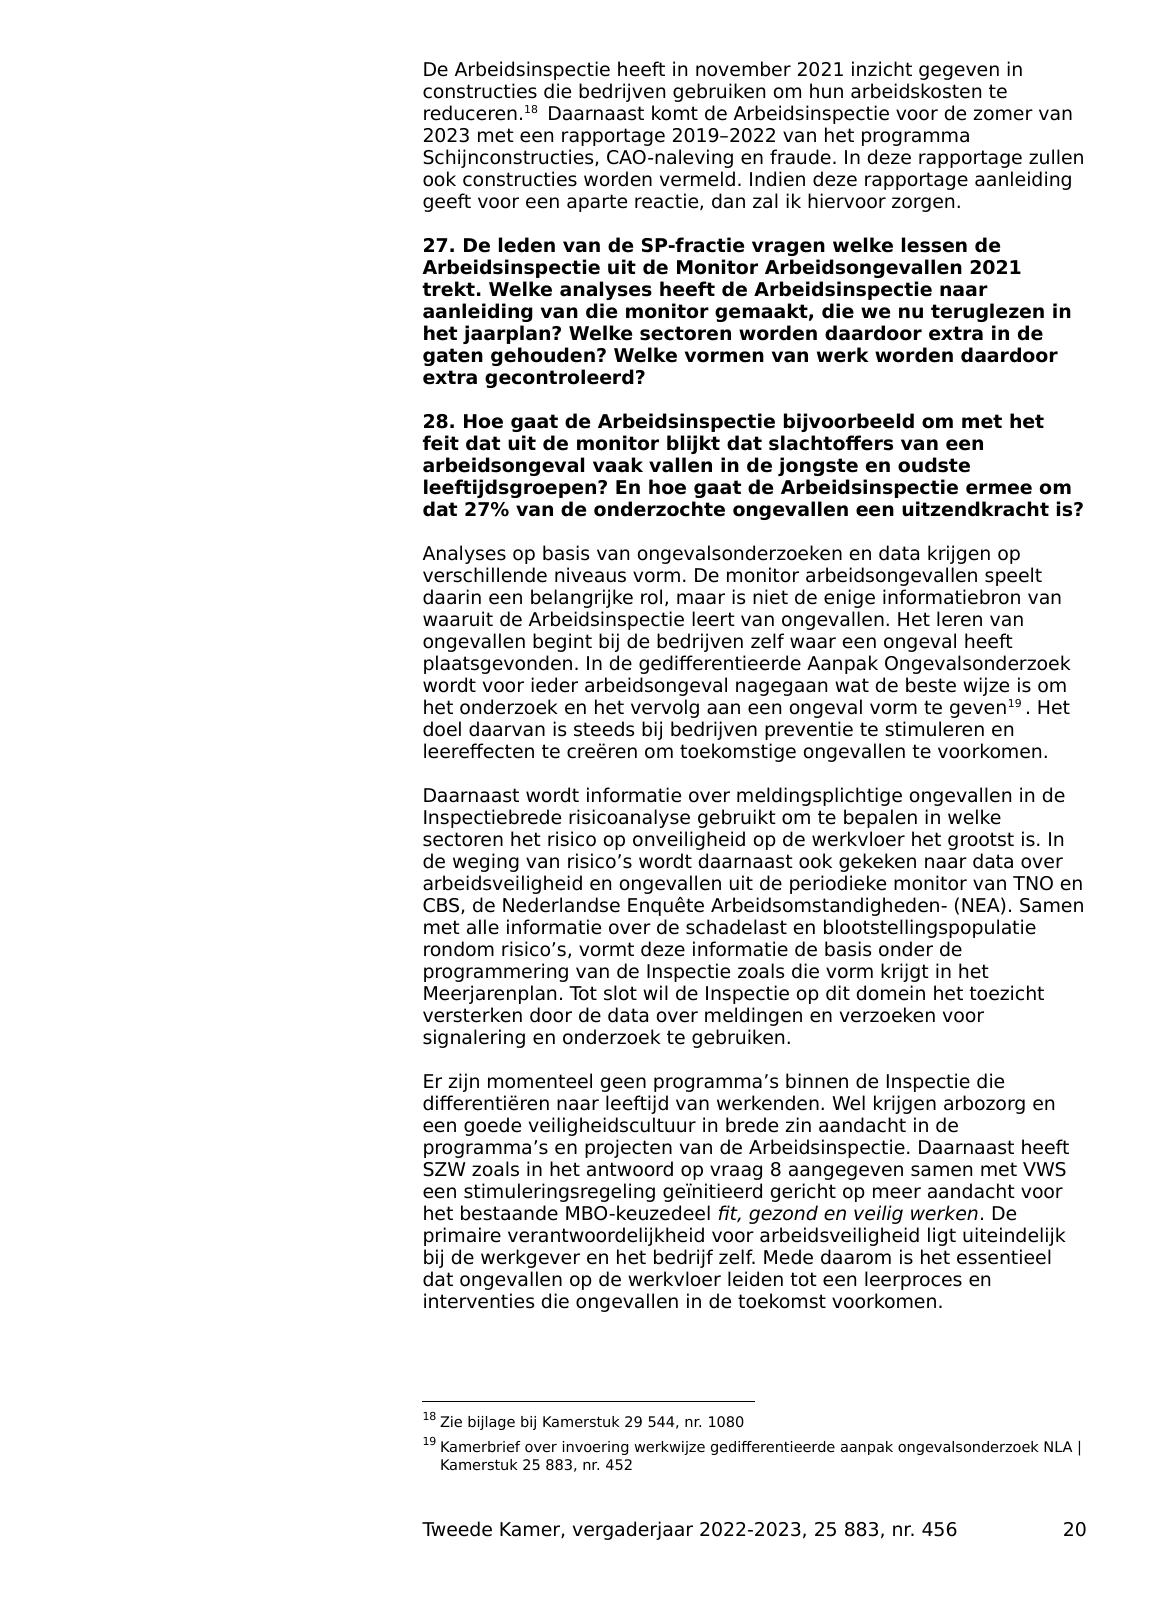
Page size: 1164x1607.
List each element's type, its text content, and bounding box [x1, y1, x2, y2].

text Kamerbrief over invoering werkwijze gedifferentieerde aanpak ongevalsonderzoek NLA | Kamerstuk 25 883, nr. 452 [422, 1435, 1087, 1474]
text 28. Hoe gaat de Arbeidsinspectie bijvoorbeeld om met het feit dat uit de monitor blijkt dat slachtoffers van een arbeidsongeval vaak vallen in de jongste en oudste leeftijdsgroepen? En hoe gaat de Arbeidsinspectie ermee om dat 27% van de onderzochte ongevallen een uitzendkracht is? [422, 411, 1087, 521]
text De Arbeidsinspectie heeft in november 2021 inzicht gegeven in constructies die bedrijven gebruiken om hun arbeidskosten te reduceren. Daarnaast komt de Arbeidsinspectie voor de zomer van 2023 met een rapportage 2019–2022 van het programma Schijnconstructies, CAO-naleving en fraude. In deze rapportage zullen ook constructies worden vermeld. Indien deze rapportage aanleiding geeft voor een aparte reactie, dan zal ik hiervoor zorgen. [422, 59, 1087, 213]
text 27. De leden van de SP-fractie vragen welke lessen de Arbeidsinspectie uit de Monitor Arbeidsongevallen 2021 trekt. Welke analyses heeft de Arbeidsinspectie naar aanleiding van die monitor gemaakt, die we nu teruglezen in het jaarplan? Welke sectoren worden daardoor extra in de gaten gehouden? Welke vormen van werk worden daardoor extra gecontroleerd? [422, 235, 1087, 389]
text Analyses op basis van ongevalsonderzoeken en data krijgen op verschillende niveaus vorm. De monitor arbeidsongevallen speelt daarin een belangrijke rol, maar is niet de enige informatiebron van waaruit de Arbeidsinspectie leert van ongevallen. Het leren van ongevallen begint bij de bedrijven zelf waar een ongeval heeft plaatsgevonden. In de gedifferentieerde Aanpak Ongevalsonderzoek wordt voor ieder arbeidsongeval nagegaan wat de beste wijze is om het onderzoek en het vervolg aan een ongeval vorm te geven. Het doel daarvan is steeds bij bedrijven preventie te stimuleren en leereffecten te creëren om toekomstige ongevallen te voorkomen. [422, 543, 1087, 763]
text Er zijn momenteel geen programma’s binnen de Inspectie die differentiëren naar leeftijd van werkenden. Wel krijgen arbozorg en een goede veiligheidscultuur in brede zin aandacht in de programma’s en projecten van de Arbeidsinspectie. Daarnaast heeft SZW zoals in het antwoord op vraag 8 aangegeven samen met VWS een stimuleringsregeling geïnitieerd gericht op meer aandacht voor het bestaande MBO-keuzedeel fit, gezond en veilig werken. De primaire verantwoordelijkheid voor arbeidsveiligheid ligt uiteindelijk bij de werkgever en het bedrijf zelf. Mede daarom is het essentieel dat ongevallen op de werkvloer leiden tot een leerproces en interventies die ongevallen in de toekomst voorkomen. [422, 1071, 1087, 1313]
text Zie bijlage bij Kamerstuk 29 544, nr. 1080 [422, 1410, 1087, 1432]
text Daarnaast wordt informatie over meldingsplichtige ongevallen in de Inspectiebrede risicoanalyse gebruikt om te bepalen in welke sectoren het risico op onveiligheid op de werkvloer het grootst is. In de weging van risico’s wordt daarnaast ook gekeken naar data over arbeidsveiligheid en ongevallen uit de periodieke monitor van TNO en CBS, de Nederlandse Enquête Arbeidsomstandigheden- (NEA). Samen met alle informatie over de schadelast en blootstellingspopulatie rondom risico’s, vormt deze informatie de basis onder de programmering van de Inspectie zoals die vorm krijgt in het Meerjarenplan. Tot slot wil de Inspectie op dit domein het toezicht versterken door de data over meldingen en verzoeken voor signalering en onderzoek te gebruiken. [422, 785, 1087, 1049]
